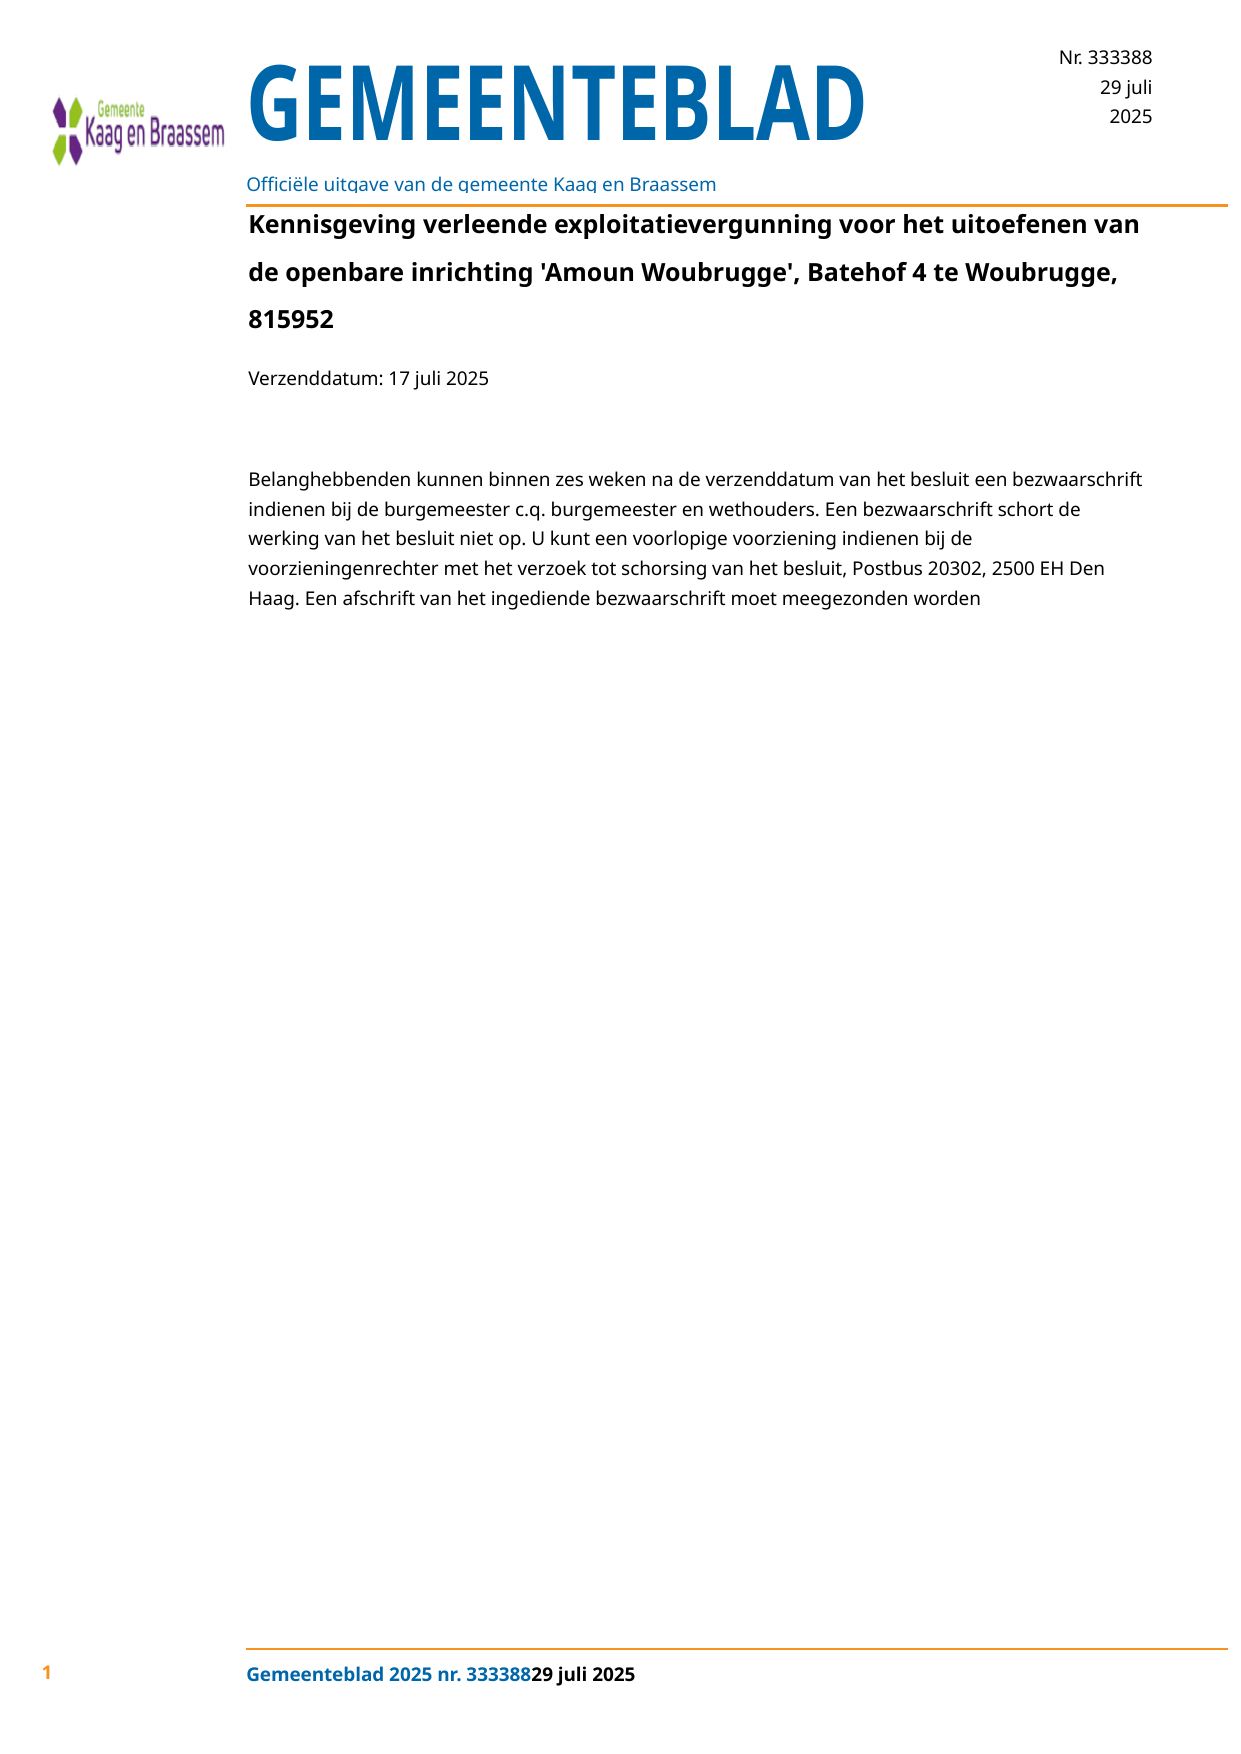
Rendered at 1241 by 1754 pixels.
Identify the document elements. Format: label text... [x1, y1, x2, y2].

text Belanghebbenden kunnen binnen zes weken na de verzenddatum van het besluit een bezwaarschrift indienen bij de burgemeester c.q. burgemeester en wethouders. Een bezwaarschrift schort de werking van het besluit niet op. U kunt een voorlopige voorziening indienen bij de voorzieningenrechter met het verzoek tot schorsing van het besluit, Postbus 20302, 2500 EH Den Haag. Een afschrift van het ingediende bezwaarschrift moet meegezonden worden [248, 466, 1152, 610]
text Kennisgeving verleende exploitatievergunning voor het uitoefenen van de openbare inrichting 'Amoun Woubrugge', Batehof 4 te Woubrugge, 815952 [248, 207, 1152, 336]
picture [41, 47, 231, 172]
text Verzenddatum: 17 juli 2025 [248, 366, 1152, 391]
